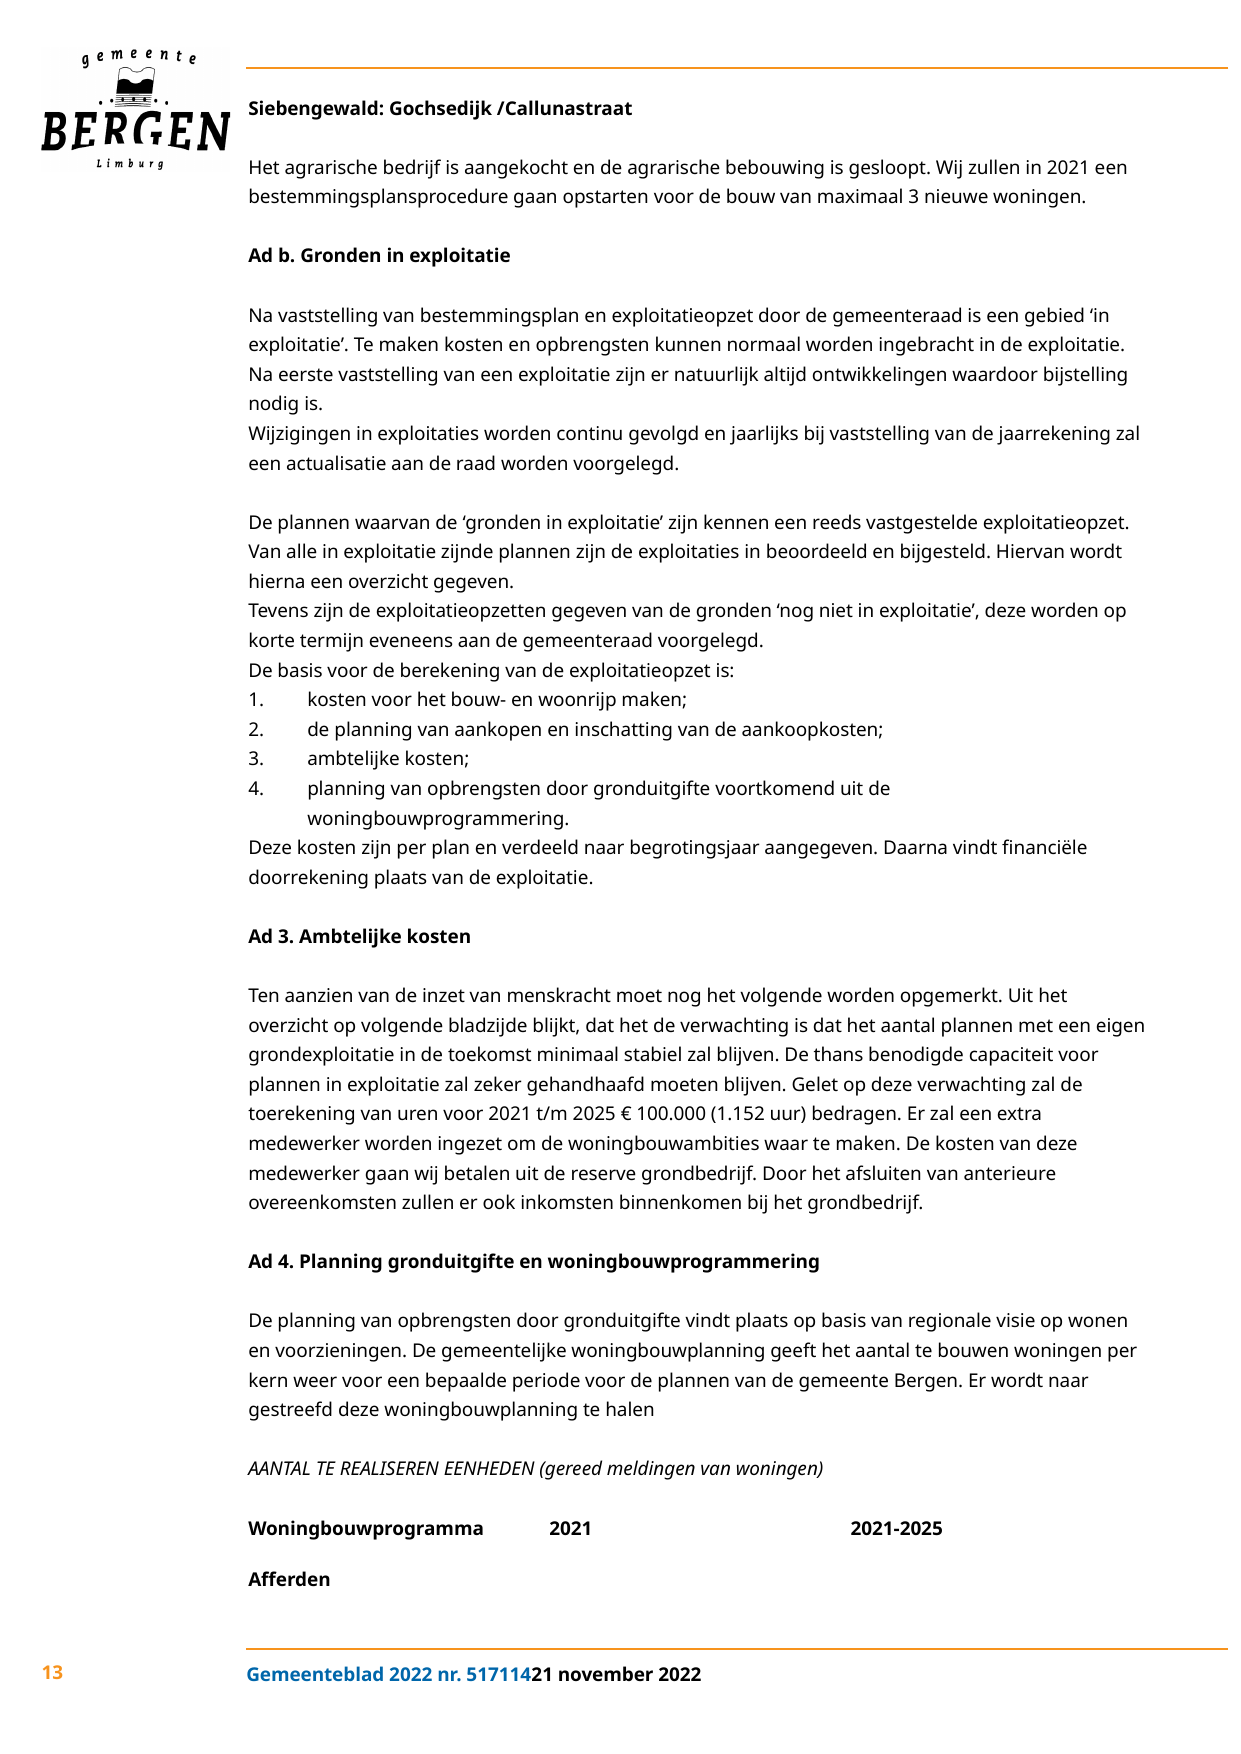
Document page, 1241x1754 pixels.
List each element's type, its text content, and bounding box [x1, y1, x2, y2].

text Ad 3. Ambtelijke kosten [248, 923, 1152, 949]
text De basis voor de berekening van de exploitatieopzet is: [248, 657, 1152, 683]
text Ad 4. Planning gronduitgifte en woningbouwprogrammering [248, 1248, 1152, 1274]
list de planning van aankopen en inschatting van de aankoopkosten; [248, 716, 1152, 742]
table_cell [248, 1541, 549, 1566]
text Wijzigingen in exploitaties worden continu gevolgd en jaarlijks bij vaststelling van de jaarrekening zal een actualisatie aan de raad worden voorgelegd. [248, 420, 1152, 476]
table_cell [850, 1566, 1152, 1592]
text Het agrarische bedrijf is aangekocht en de agrarische bebouwing is gesloopt. Wij zullen in 2021 een bestemmingsplansprocedure gaan opstarten voor de bouw van maximaal 3 nieuwe woningen. [248, 154, 1152, 209]
table_header Woningbouwprogramma [248, 1515, 549, 1541]
text De planning van opbrengsten door gronduitgifte vindt plaats op basis van regionale visie op wonen en voorzieningen. De gemeentelijke woningbouwplanning geeft het aantal te bouwen woningen per kern weer voor een bepaalde periode voor de plannen van de gemeente Bergen. Er wordt naar gestreefd deze woningbouwplanning te halen [248, 1308, 1152, 1422]
table_cell [549, 1566, 850, 1592]
table_cell Afferden [248, 1566, 549, 1592]
text Na vaststelling van bestemmingsplan en exploitatieopzet door de gemeenteraad is een gebied ‘in exploitatie’. Te maken kosten en opbrengsten kunnen normaal worden ingebracht in de exploitatie. Na eerste vaststelling van een exploitatie zijn er natuurlijk altijd ontwikkelingen waardoor bijstelling nodig is. [248, 302, 1152, 416]
picture [41, 47, 231, 172]
table_header 2021 [549, 1515, 850, 1541]
text Ten aanzien van de inzet van menskracht moet nog het volgende worden opgemerkt. Uit het overzicht op volgende bladzijde blijkt, dat het de verwachting is dat het aantal plannen met een eigen grondexploitatie in de toekomst minimaal stabiel zal blijven. De thans benodigde capaciteit voor plannen in exploitatie zal zeker gehandhaafd moeten blijven. Gelet op deze verwachting zal de toerekening van uren voor 2021 t/m 2025 € 100.000 (1.152 uur) bedragen. Er zal een extra medewerker worden ingezet om de woningbouwambities waar te maken. De kosten van deze medewerker gaan wij betalen uit de reserve grondbedrijf. Door het afsluiten van anterieure overeenkomsten zullen er ook inkomsten binnenkomen bij het grondbedrijf. [248, 982, 1152, 1215]
text Deze kosten zijn per plan en verdeeld naar begrotingsjaar aangegeven. Daarna vindt financiële doorrekening plaats van de exploitatie. [248, 834, 1152, 890]
text Van alle in exploitatie zijnde plannen zijn de exploitaties in beoordeeld en bijgesteld. Hiervan wordt hierna een overzicht gegeven. [248, 538, 1152, 594]
table_cell [549, 1541, 850, 1566]
list kosten voor het bouw- en woonrijp maken; [248, 686, 1152, 712]
text De plannen waarvan de ‘gronden in exploitatie’ zijn kennen een reeds vastgestelde exploitatieopzet. [248, 509, 1152, 535]
list planning van opbrengsten door gronduitgifte voortkomend uit de woningbouwprogrammering. [248, 775, 1152, 831]
table_cell [850, 1541, 1152, 1566]
text Tevens zijn de exploitatieopzetten gegeven van de gronden ‘nog niet in exploitatie’, deze worden op korte termijn eveneens aan de gemeenteraad voorgelegd. [248, 598, 1152, 653]
text AANTAL TE REALISEREN EENHEDEN (gereed meldingen van woningen) [248, 1456, 1152, 1481]
table_header 2021-2025 [850, 1515, 1152, 1541]
list ambtelijke kosten; [248, 746, 1152, 771]
text Ad b. Gronden in exploitatie [248, 243, 1152, 268]
text Siebengewald: Gochsedijk /Callunastraat [248, 95, 1152, 121]
